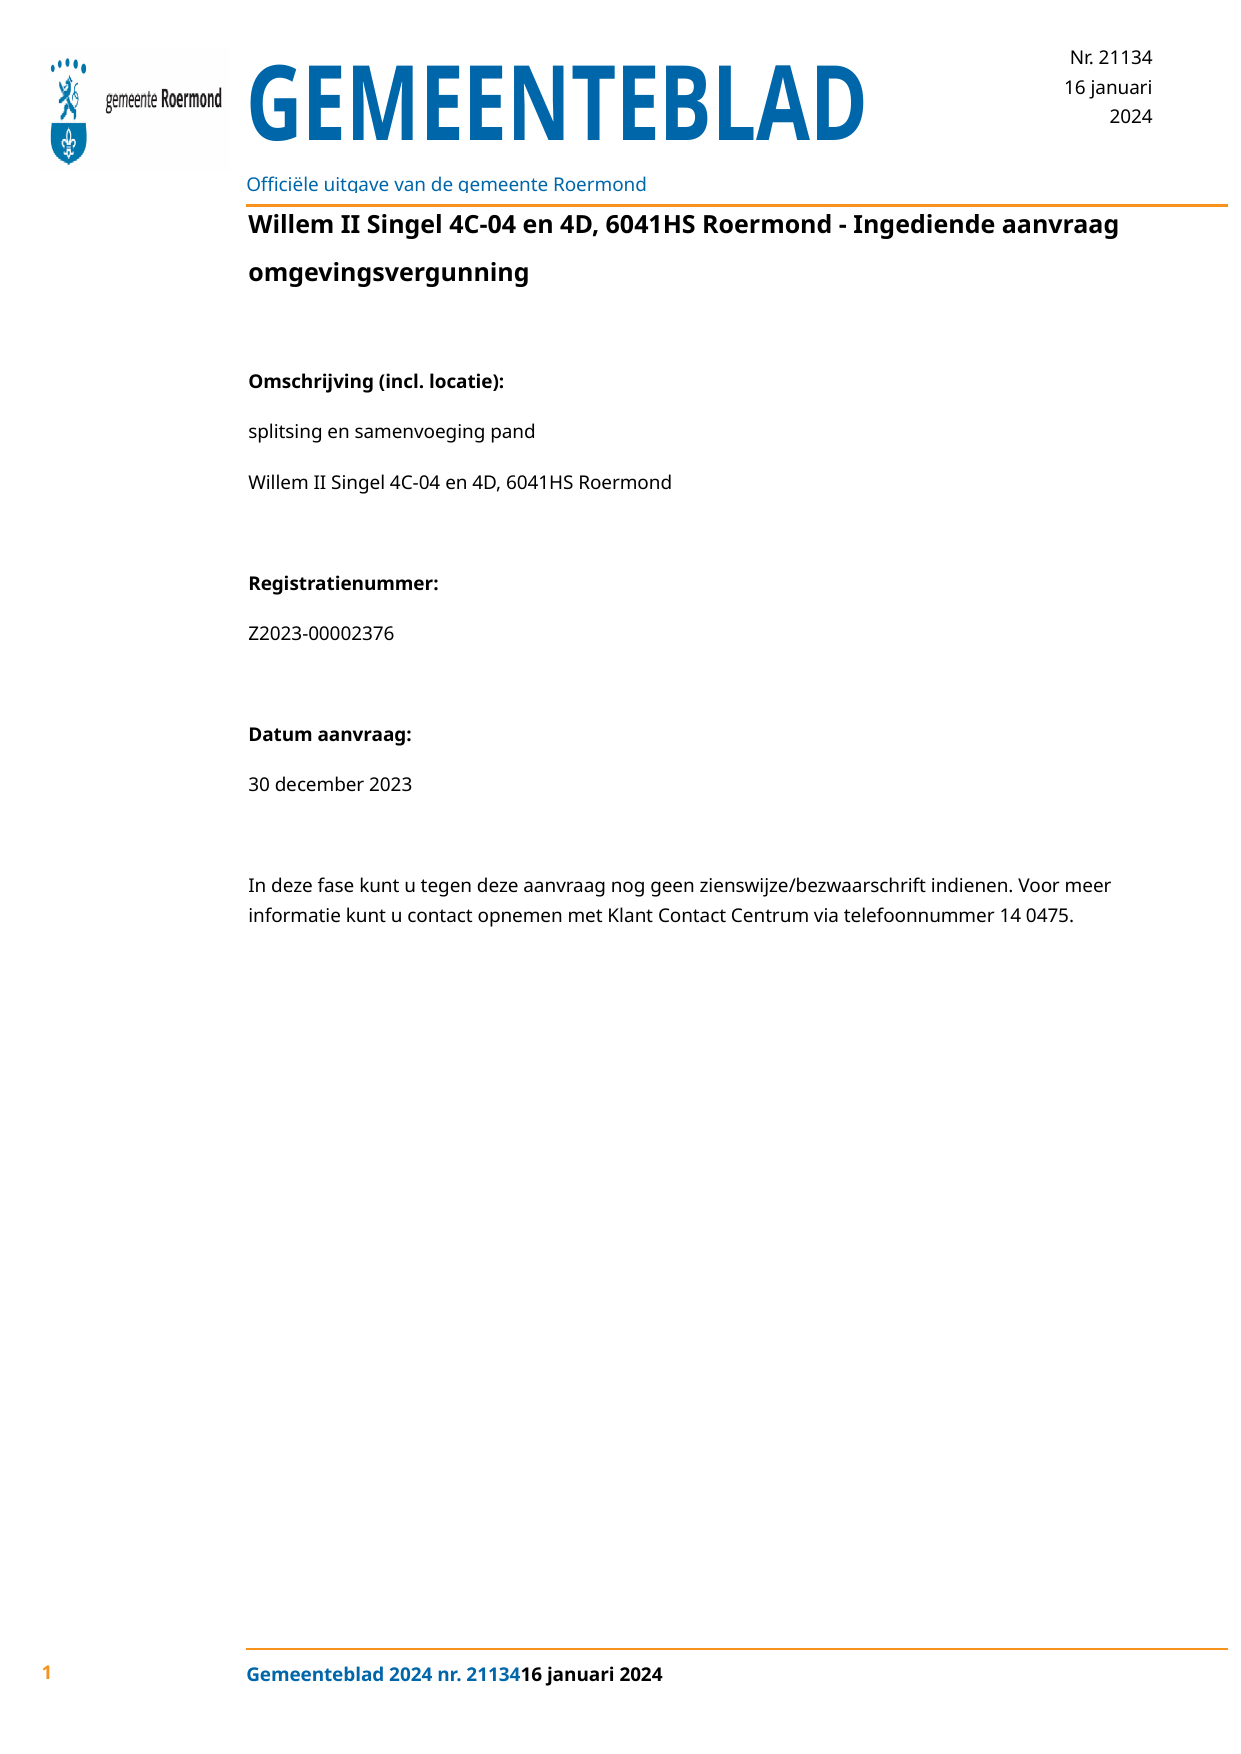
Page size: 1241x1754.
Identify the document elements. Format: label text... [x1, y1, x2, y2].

picture [41, 47, 231, 172]
text Z2023-00002376 [248, 620, 1152, 646]
text Willem II Singel 4C-04 en 4D, 6041HS Roermond [248, 469, 1152, 495]
text Willem II Singel 4C-04 en 4D, 6041HS Roermond - Ingediende aanvraag omgevingsvergunning [248, 207, 1152, 288]
text 30 december 2023 [248, 772, 1152, 797]
text Datum aanvraag: [248, 721, 1152, 747]
text Registratienummer: [248, 570, 1152, 596]
text Omschrijving (incl. locatie): [248, 368, 1152, 394]
text splitsing en samenvoeging pand [248, 419, 1152, 444]
text In deze fase kunt u tegen deze aanvraag nog geen zienswijze/bezwaarschrift indienen. Voor meer informatie kunt u contact opnemen met Klant Contact Centrum via telefoonnummer 14 0475. [248, 872, 1152, 928]
